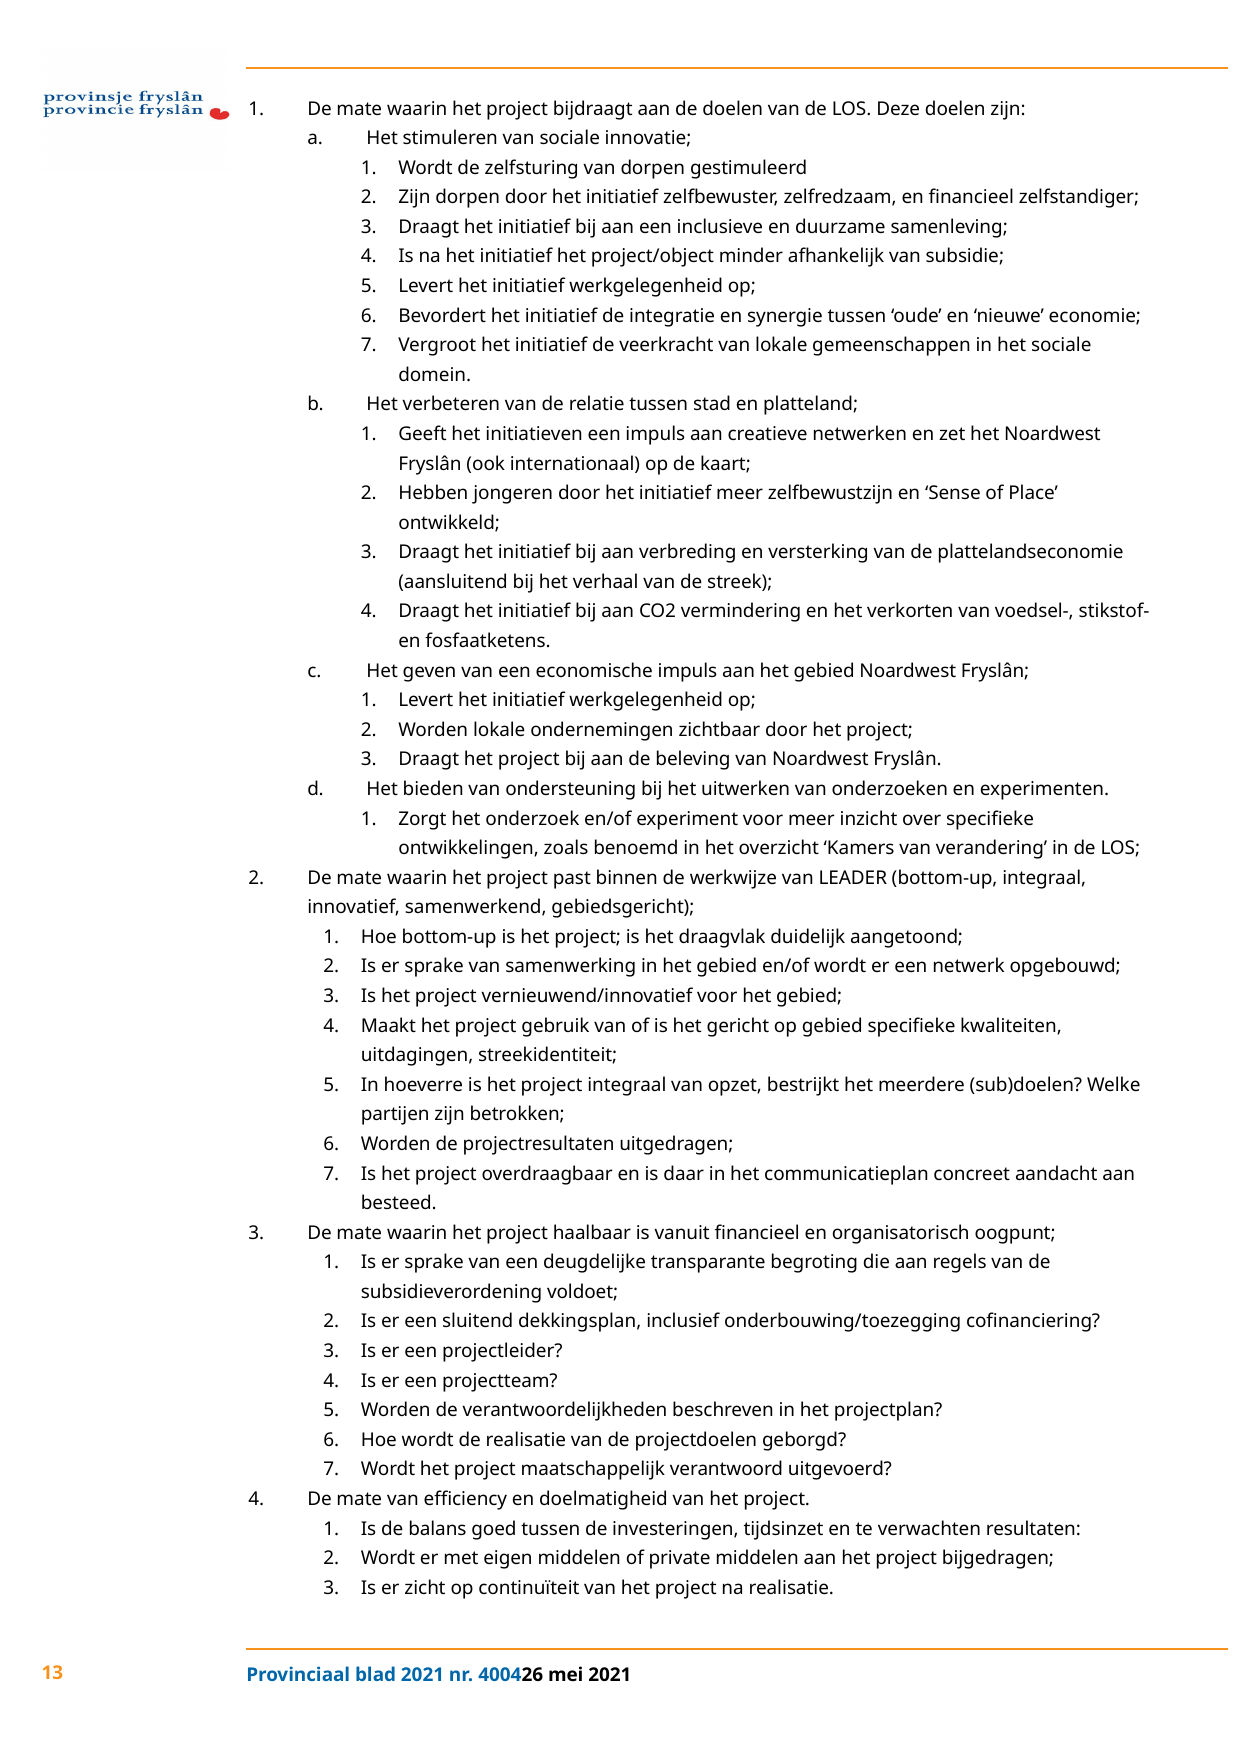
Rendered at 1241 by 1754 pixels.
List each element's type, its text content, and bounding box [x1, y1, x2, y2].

list De mate van efficiency en doelmatigheid van het project. [248, 1485, 1152, 1511]
list Draagt het initiatief bij aan een inclusieve en duurzame samenleving; [361, 213, 1152, 239]
list Is de balans goed tussen de investeringen, tijdsinzet en te verwachten resultaten: [323, 1515, 1152, 1541]
list Wordt de zelfsturing van dorpen gestimuleerd [361, 154, 1152, 180]
list Draagt het project bij aan de beleving van Noardwest Fryslân. [361, 746, 1152, 771]
list Worden lokale ondernemingen zichtbaar door het project; [361, 716, 1152, 742]
list Worden de projectresultaten uitgedragen; [323, 1130, 1152, 1156]
list Het bieden van ondersteuning bij het uitwerken van onderzoeken en experimenten. [307, 775, 1152, 801]
list Wordt er met eigen middelen of private middelen aan het project bijgedragen; [323, 1544, 1152, 1570]
list Maakt het project gebruik van of is het gericht op gebied specifieke kwaliteiten, uitdagingen, streekidentiteit; [323, 1012, 1152, 1067]
list Is er een sluitend dekkingsplan, inclusief onderbouwing/toezegging cofinanciering? [323, 1308, 1152, 1333]
list Is er zicht op continuïteit van het project na realisatie. [323, 1574, 1152, 1600]
list Het geven van een economische impuls aan het gebied Noardwest Fryslân; [307, 657, 1152, 683]
list Draagt het initiatief bij aan verbreding en versterking van de plattelandseconomie (aansluitend bij het verhaal van de streek); [361, 538, 1152, 594]
list De mate waarin het project past binnen de werkwijze van LEADER (bottom-up, integraal, innovatief, samenwerkend, gebiedsgericht); [248, 864, 1152, 919]
list Is er een projectteam? [323, 1367, 1152, 1393]
list Is het project vernieuwend/innovatief voor het gebied; [323, 982, 1152, 1008]
list Is er een projectleider? [323, 1337, 1152, 1363]
list Hebben jongeren door het initiatief meer zelfbewustzijn en ‘Sense of Place’ ontwikkeld; [361, 479, 1152, 535]
list Bevordert het initiatief de integratie en synergie tussen ‘oude’ en ‘nieuwe’ economie; [361, 302, 1152, 328]
list Hoe bottom-up is het project; is het draagvlak duidelijk aangetoond; [323, 923, 1152, 949]
list Is het project overdraagbaar en is daar in het communicatieplan concreet aandacht aan besteed. [323, 1160, 1152, 1215]
list Draagt het initiatief bij aan CO2 vermindering en het verkorten van voedsel-, stikstof- en fosfaatketens. [361, 598, 1152, 653]
list Vergroot het initiatief de veerkracht van lokale gemeenschappen in het sociale domein. [361, 331, 1152, 387]
list Geeft het initiatieven een impuls aan creatieve netwerken en zet het Noardwest Fryslân (ook internationaal) op de kaart; [361, 420, 1152, 476]
list De mate waarin het project haalbaar is vanuit financieel en organisatorisch oogpunt; [248, 1219, 1152, 1245]
list Hoe wordt de realisatie van de projectdoelen geborgd? [323, 1426, 1152, 1452]
list Zijn dorpen door het initiatief zelfbewuster, zelfredzaam, en financieel zelfstandiger; [361, 183, 1152, 209]
list Worden de verantwoordelijkheden beschreven in het projectplan? [323, 1396, 1152, 1422]
list Is er sprake van samenwerking in het gebied en/of wordt er een netwerk opgebouwd; [323, 953, 1152, 978]
picture [41, 47, 231, 172]
list In hoeverre is het project integraal van opzet, bestrijkt het meerdere (sub)doelen? Welke partijen zijn betrokken; [323, 1071, 1152, 1126]
list Het stimuleren van sociale innovatie; [307, 124, 1152, 150]
list Levert het initiatief werkgelegenheid op; [361, 686, 1152, 712]
list Het verbeteren van de relatie tussen stad en platteland; [307, 391, 1152, 416]
list De mate waarin het project bijdraagt aan de doelen van de LOS. Deze doelen zijn: [248, 95, 1152, 121]
list Is na het initiatief het project/object minder afhankelijk van subsidie; [361, 243, 1152, 268]
list Zorgt het onderzoek en/of experiment voor meer inzicht over specifieke ontwikkelingen, zoals benoemd in het overzicht ‘Kamers van verandering’ in de LOS; [361, 805, 1152, 860]
list Levert het initiatief werkgelegenheid op; [361, 272, 1152, 298]
list Is er sprake van een deugdelijke transparante begroting die aan regels van de subsidieverordening voldoet; [323, 1248, 1152, 1304]
list Wordt het project maatschappelijk verantwoord uitgevoerd? [323, 1456, 1152, 1481]
